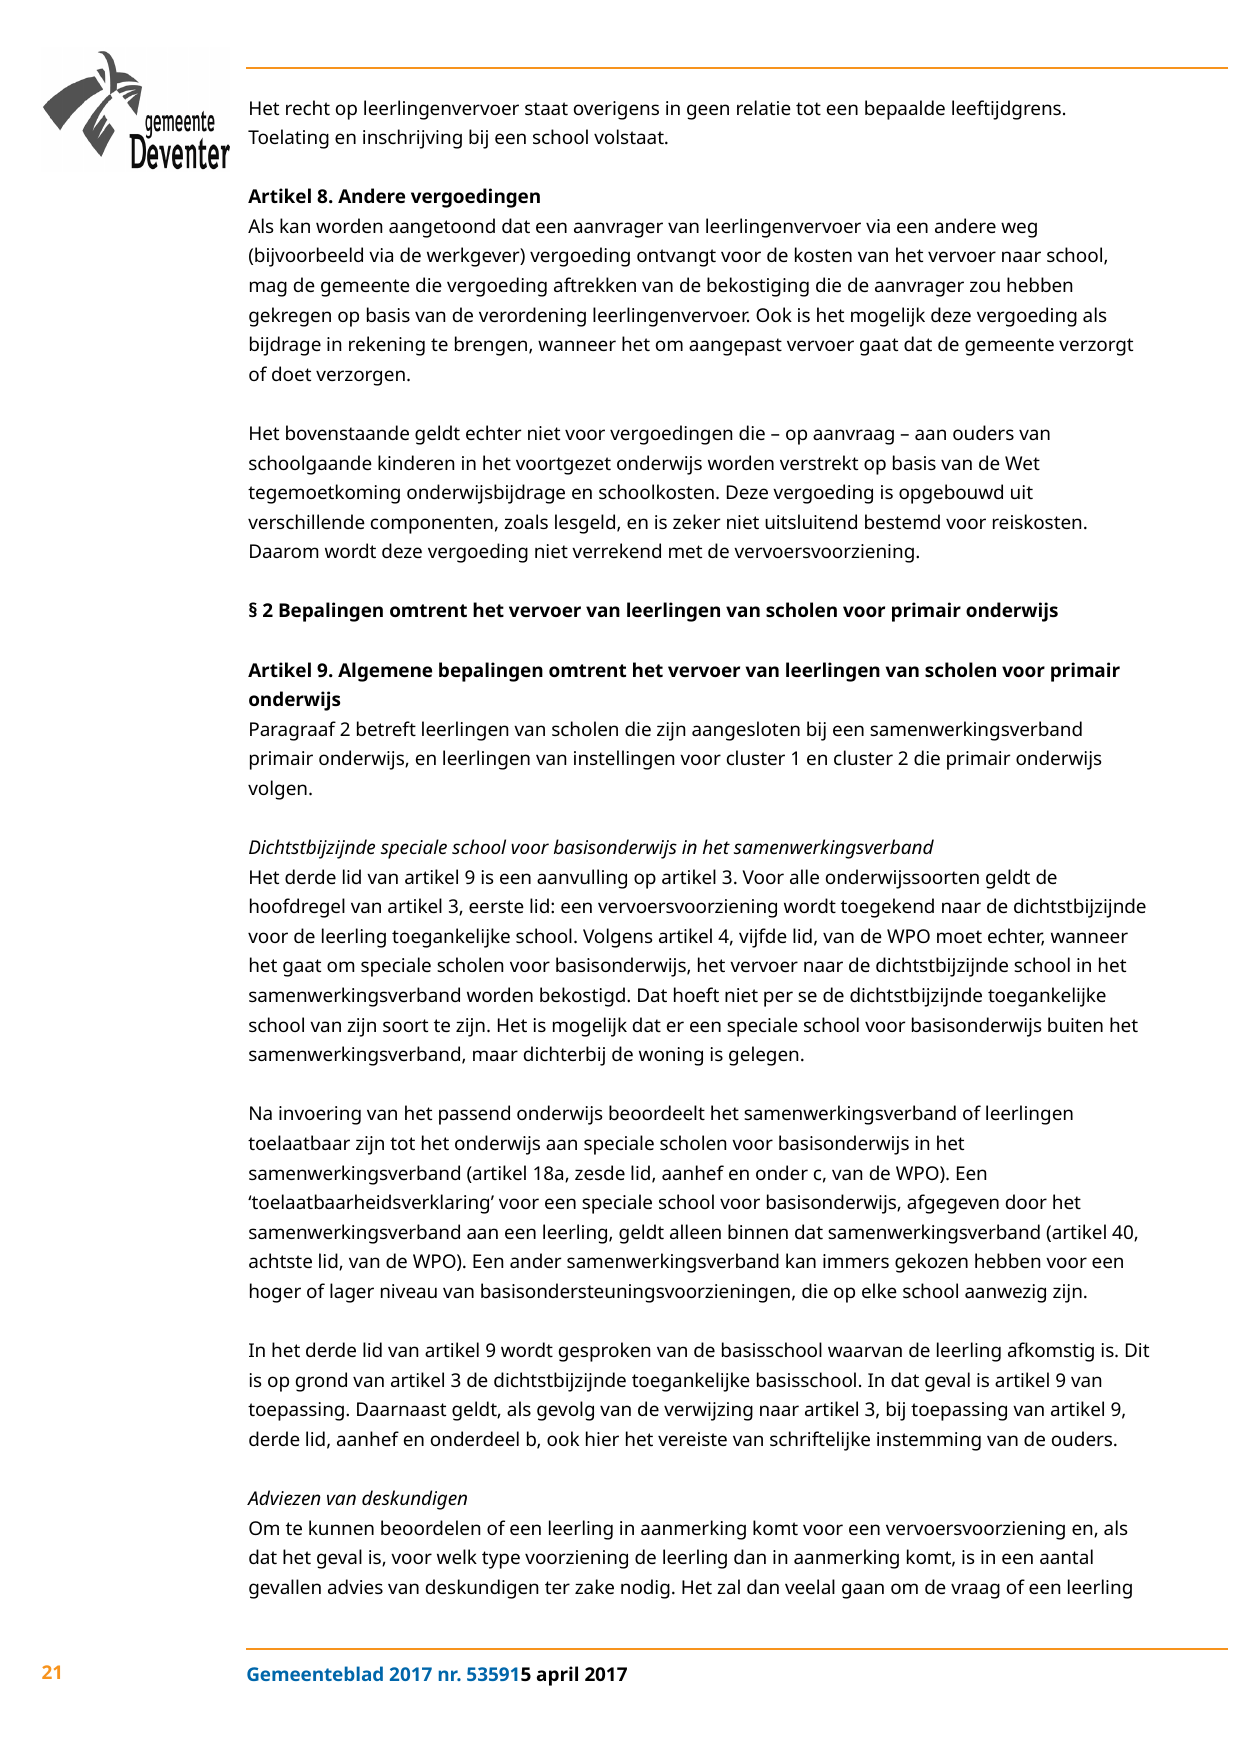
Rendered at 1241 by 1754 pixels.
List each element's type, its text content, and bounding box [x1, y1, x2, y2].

text In het derde lid van artikel 9 wordt gesproken van de basisschool waarvan de leerling afkomstig is. Dit is op grond van artikel 3 de dichtstbijzijnde toegankelijke basisschool. In dat geval is artikel 9 van toepassing. Daarnaast geldt, als gevolg van de verwijzing naar artikel 3, bij toepassing van artikel 9, derde lid, aanhef en onderdeel b, ook hier het vereiste van schriftelijke instemming van de ouders. [248, 1337, 1152, 1452]
text Artikel 8. Andere vergoedingen [248, 183, 1152, 209]
text Artikel 9. Algemene bepalingen omtrent het vervoer van leerlingen van scholen voor primair onderwijs [248, 657, 1152, 712]
text Het recht op leerlingenvervoer staat overigens in geen relatie tot een bepaalde leeftijdgrens. Toelating en inschrijving bij een school volstaat. [248, 95, 1152, 150]
text Dichtstbijzijnde speciale school voor basisonderwijs in het samenwerkingsverband [248, 834, 1152, 860]
text § 2 Bepalingen omtrent het vervoer van leerlingen van scholen voor primair onderwijs [248, 598, 1152, 623]
text Na invoering van het passend onderwijs beoordeelt het samenwerkingsverband of leerlingen toelaatbaar zijn tot het onderwijs aan speciale scholen voor basisonderwijs in het samenwerkingsverband (artikel 18a, zesde lid, aanhef en onder c, van de WPO). Een ‘toelaatbaarheidsverklaring’ voor een speciale school voor basisonderwijs, afgegeven door het samenwerkingsverband aan een leerling, geldt alleen binnen dat samenwerkingsverband (artikel 40, achtste lid, van de WPO). Een ander samenwerkingsverband kan immers gekozen hebben voor een hoger of lager niveau van basisondersteuningsvoorzieningen, die op elke school aanwezig zijn. [248, 1101, 1152, 1304]
text Het derde lid van artikel 9 is een aanvulling op artikel 3. Voor alle onderwijssoorten geldt de hoofdregel van artikel 3, eerste lid: een vervoersvoorziening wordt toegekend naar de dichtstbijzijnde voor de leerling toegankelijke school. Volgens artikel 4, vijfde lid, van de WPO moet echter, wanneer het gaat om speciale scholen voor basisonderwijs, het vervoer naar de dichtstbijzijnde school in het samenwerkingsverband worden bekostigd. Dat hoeft niet per se de dichtstbijzijnde toegankelijke school van zijn soort te zijn. Het is mogelijk dat er een speciale school voor basisonderwijs buiten het samenwerkingsverband, maar dichterbij de woning is gelegen. [248, 864, 1152, 1067]
text Adviezen van deskundigen [248, 1485, 1152, 1511]
text Het bovenstaande geldt echter niet voor vergoedingen die – op aanvraag – aan ouders van schoolgaande kinderen in het voortgezet onderwijs worden verstrekt op basis van de Wet tegemoetkoming onderwijsbijdrage en schoolkosten. Deze vergoeding is opgebouwd uit verschillende componenten, zoals lesgeld, en is zeker niet uitsluitend bestemd voor reiskosten. Daarom wordt deze vergoeding niet verrekend met de vervoersvoorziening. [248, 420, 1152, 564]
picture [41, 47, 231, 172]
text Paragraaf 2 betreft leerlingen van scholen die zijn aangesloten bij een samenwerkingsverband primair onderwijs, en leerlingen van instellingen voor cluster 1 en cluster 2 die primair onderwijs volgen. [248, 716, 1152, 801]
text Om te kunnen beoordelen of een leerling in aanmerking komt voor een vervoersvoorziening en, als dat het geval is, voor welk type voorziening de leerling dan in aanmerking komt, is in een aantal gevallen advies van deskundigen ter zake nodig. Het zal dan veelal gaan om de vraag of een leerling [248, 1515, 1152, 1600]
text Als kan worden aangetoond dat een aanvrager van leerlingenvervoer via een andere weg (bijvoorbeeld via de werkgever) vergoeding ontvangt voor de kosten van het vervoer naar school, mag de gemeente die vergoeding aftrekken van de bekostiging die de aanvrager zou hebben gekregen op basis van de verordening leerlingenvervoer. Ook is het mogelijk deze vergoeding als bijdrage in rekening te brengen, wanneer het om aangepast vervoer gaat dat de gemeente verzorgt of doet verzorgen. [248, 213, 1152, 387]
